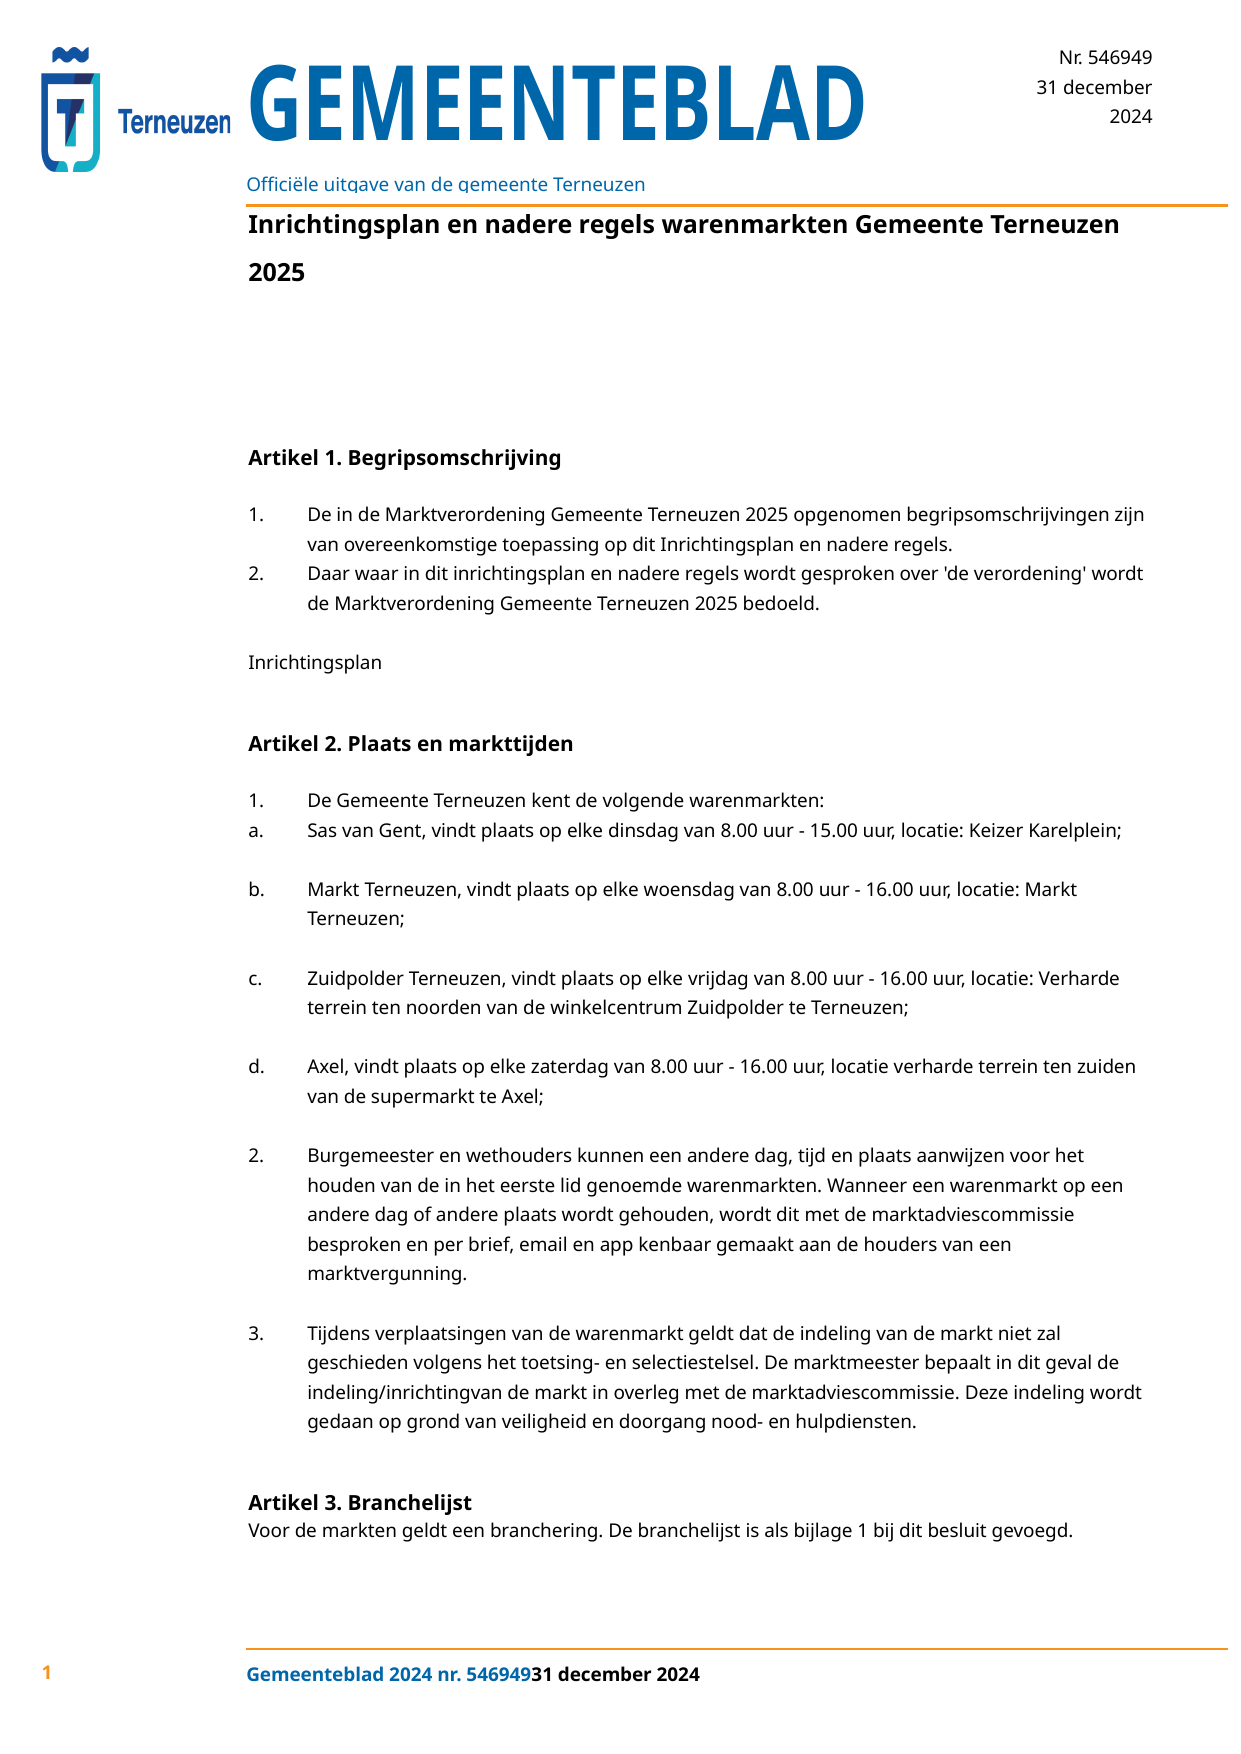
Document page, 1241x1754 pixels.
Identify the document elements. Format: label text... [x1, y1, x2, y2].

picture [41, 47, 231, 172]
text Artikel 3. Branchelijst [248, 1488, 1152, 1517]
text Inrichtingsplan [248, 649, 1152, 675]
list Markt Terneuzen, vindt plaats op elke woensdag van 8.00 uur - 16.00 uur, locatie: Markt Terneuzen; [248, 876, 1152, 931]
list Zuidpolder Terneuzen, vindt plaats op elke vrijdag van 8.00 uur - 16.00 uur, locatie: Verharde terrein ten noorden van de winkelcentrum Zuidpolder te Terneuzen; [248, 965, 1152, 1020]
list Burgemeester en wethouders kunnen een andere dag, tijd en plaats aanwijzen voor het houden van de in het eerste lid genoemde warenmarkten. Wanneer een warenmarkt op een andere dag of andere plaats wordt gehouden, wordt dit met de marktadviescommissie besproken en per brief, email en app kenbaar gemaakt aan de houders van een marktvergunning. [248, 1142, 1152, 1286]
text Voor de markten geldt een branchering. De branchelijst is als bijlage 1 bij dit besluit gevoegd. [248, 1517, 1152, 1543]
list Tijdens verplaatsingen van de warenmarkt geldt dat de indeling van de markt niet zal geschieden volgens het toetsing- en selectiestelsel. De marktmeester bepaalt in dit geval de indeling/inrichtingvan de markt in overleg met de marktadviescommissie. Deze indeling wordt gedaan op grond van veiligheid en doorgang nood- en hulpdiensten. [248, 1320, 1152, 1434]
text Inrichtingsplan en nadere regels warenmarkten Gemeente Terneuzen 2025 [248, 207, 1152, 288]
list De in de Marktverordening Gemeente Terneuzen 2025 opgenomen begripsomschrijvingen zijn van overeenkomstige toepassing op dit Inrichtingsplan en nadere regels. [248, 501, 1152, 557]
list Daar waar in dit inrichtingsplan en nadere regels wordt gesproken over 'de verordening' wordt de Marktverordening Gemeente Terneuzen 2025 bedoeld. [248, 561, 1152, 616]
text Artikel 1. Begripsomschrijving [248, 443, 1152, 472]
list Sas van Gent, vindt plaats op elke dinsdag van 8.00 uur - 15.00 uur, locatie: Keizer Karelplein; [248, 817, 1152, 843]
list De Gemeente Terneuzen kent de volgende warenmarkten: [248, 787, 1152, 813]
list Axel, vindt plaats op elke zaterdag van 8.00 uur - 16.00 uur, locatie verharde terrein ten zuiden van de supermarkt te Axel; [248, 1053, 1152, 1109]
text Artikel 2. Plaats en markttijden [248, 729, 1152, 758]
